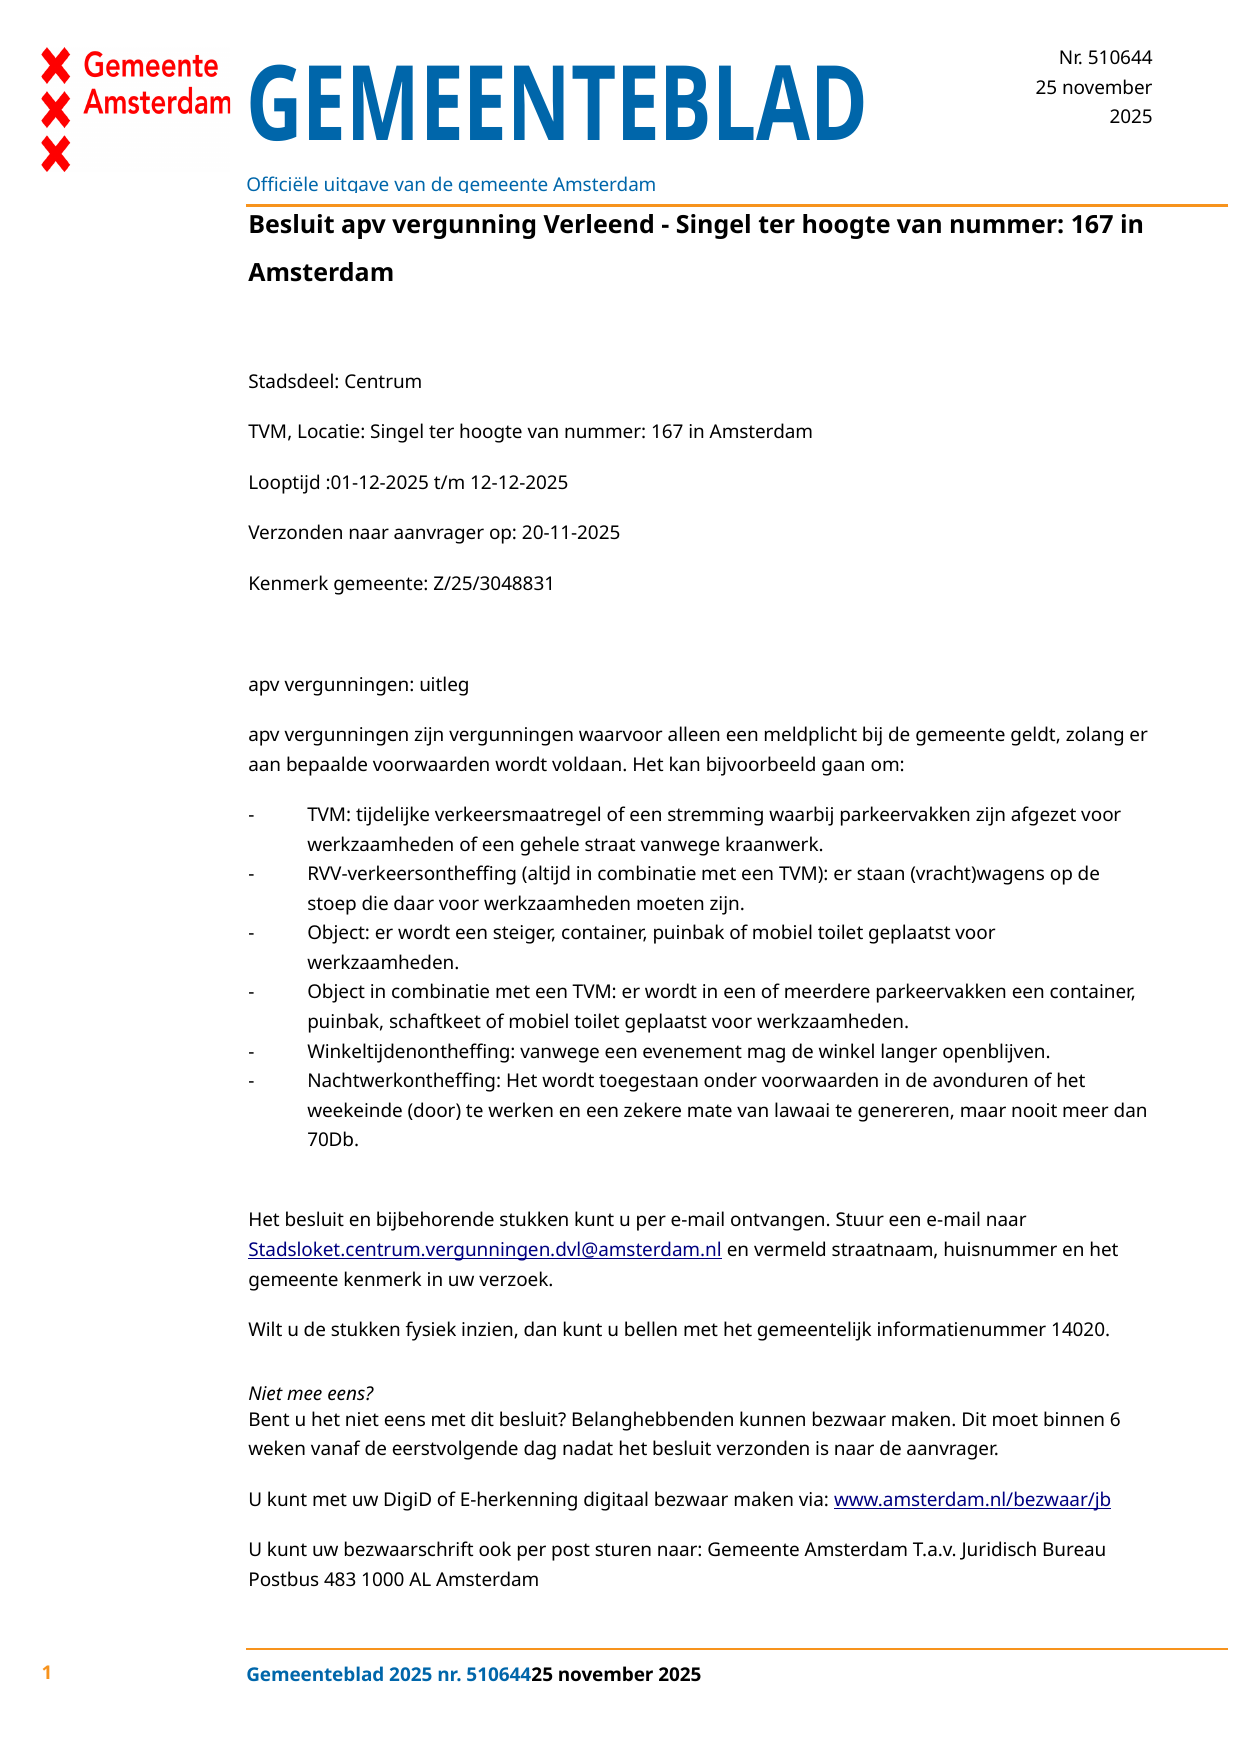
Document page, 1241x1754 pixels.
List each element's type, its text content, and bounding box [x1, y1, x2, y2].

text Bent u het niet eens met dit besluit? Belanghebbenden kunnen bezwaar maken. Dit moet binnen 6 weken vanaf de eerstvolgende dag nadat het besluit verzonden is naar de aanvrager. [248, 1406, 1152, 1461]
text Kenmerk gemeente: Z/25/3048831 [248, 570, 1152, 596]
text Verzonden naar aanvrager op: 20-11-2025 [248, 519, 1152, 545]
list Object: er wordt een steiger, container, puinbak of mobiel toilet geplaatst voor werkzaamheden. [248, 919, 1152, 975]
text Het besluit en bijbehorende stukken kunt u per e-mail ontvangen. Stuur een e-mail naar Stadsloket.centrum.vergunningen.dvl@amsterdam.nl en vermeld straatnaam, huisnummer en het gemeente kenmerk in uw verzoek. [248, 1207, 1152, 1292]
text Besluit apv vergunning Verleend - Singel ter hoogte van nummer: 167 in Amsterdam [248, 207, 1152, 288]
text TVM, Locatie: Singel ter hoogte van nummer: 167 in Amsterdam [248, 419, 1152, 444]
list RVV-verkeersontheffing (altijd in combinatie met een TVM): er staan (vracht)wagens op de stoep die daar voor werkzaamheden moeten zijn. [248, 860, 1152, 916]
list Winkeltijdenontheffing: vanwege een evenement mag de winkel langer openblijven. [248, 1038, 1152, 1064]
text U kunt uw bezwaarschrift ook per post sturen naar: Gemeente Amsterdam T.a.v. Juridisch Bureau Postbus 483 1000 AL Amsterdam [248, 1536, 1152, 1592]
text Looptijd :01-12-2025 t/m 12-12-2025 [248, 469, 1152, 495]
text U kunt met uw DigiD of E-herkenning digitaal bezwaar maken via: www.amsterdam.nl/bezwaar/jb [248, 1486, 1152, 1512]
text Wilt u de stukken fysiek inzien, dan kunt u bellen met het gemeentelijk informatienummer 14020. [248, 1316, 1152, 1342]
picture [41, 47, 231, 172]
list Nachtwerkontheffing: Het wordt toegestaan onder voorwaarden in de avonduren of het weekeinde (door) te werken en een zekere mate van lawaai te genereren, maar nooit meer dan 70Db. [248, 1067, 1152, 1152]
text Stadsdeel: Centrum [248, 368, 1152, 394]
text apv vergunningen zijn vergunningen waarvoor alleen een meldplicht bij de gemeente geldt, zolang er aan bepaalde voorwaarden wordt voldaan. Het kan bijvoorbeeld gaan om: [248, 721, 1152, 777]
text Niet mee eens? [248, 1380, 1152, 1406]
list TVM: tijdelijke verkeersmaatregel of een stremming waarbij parkeervakken zijn afgezet voor werkzaamheden of een gehele straat vanwege kraanwerk. [248, 801, 1152, 857]
text apv vergunningen: uitleg [248, 671, 1152, 697]
list Object in combinatie met een TVM: er wordt in een of meerdere parkeervakken een container, puinbak, schaftkeet of mobiel toilet geplaatst voor werkzaamheden. [248, 979, 1152, 1034]
